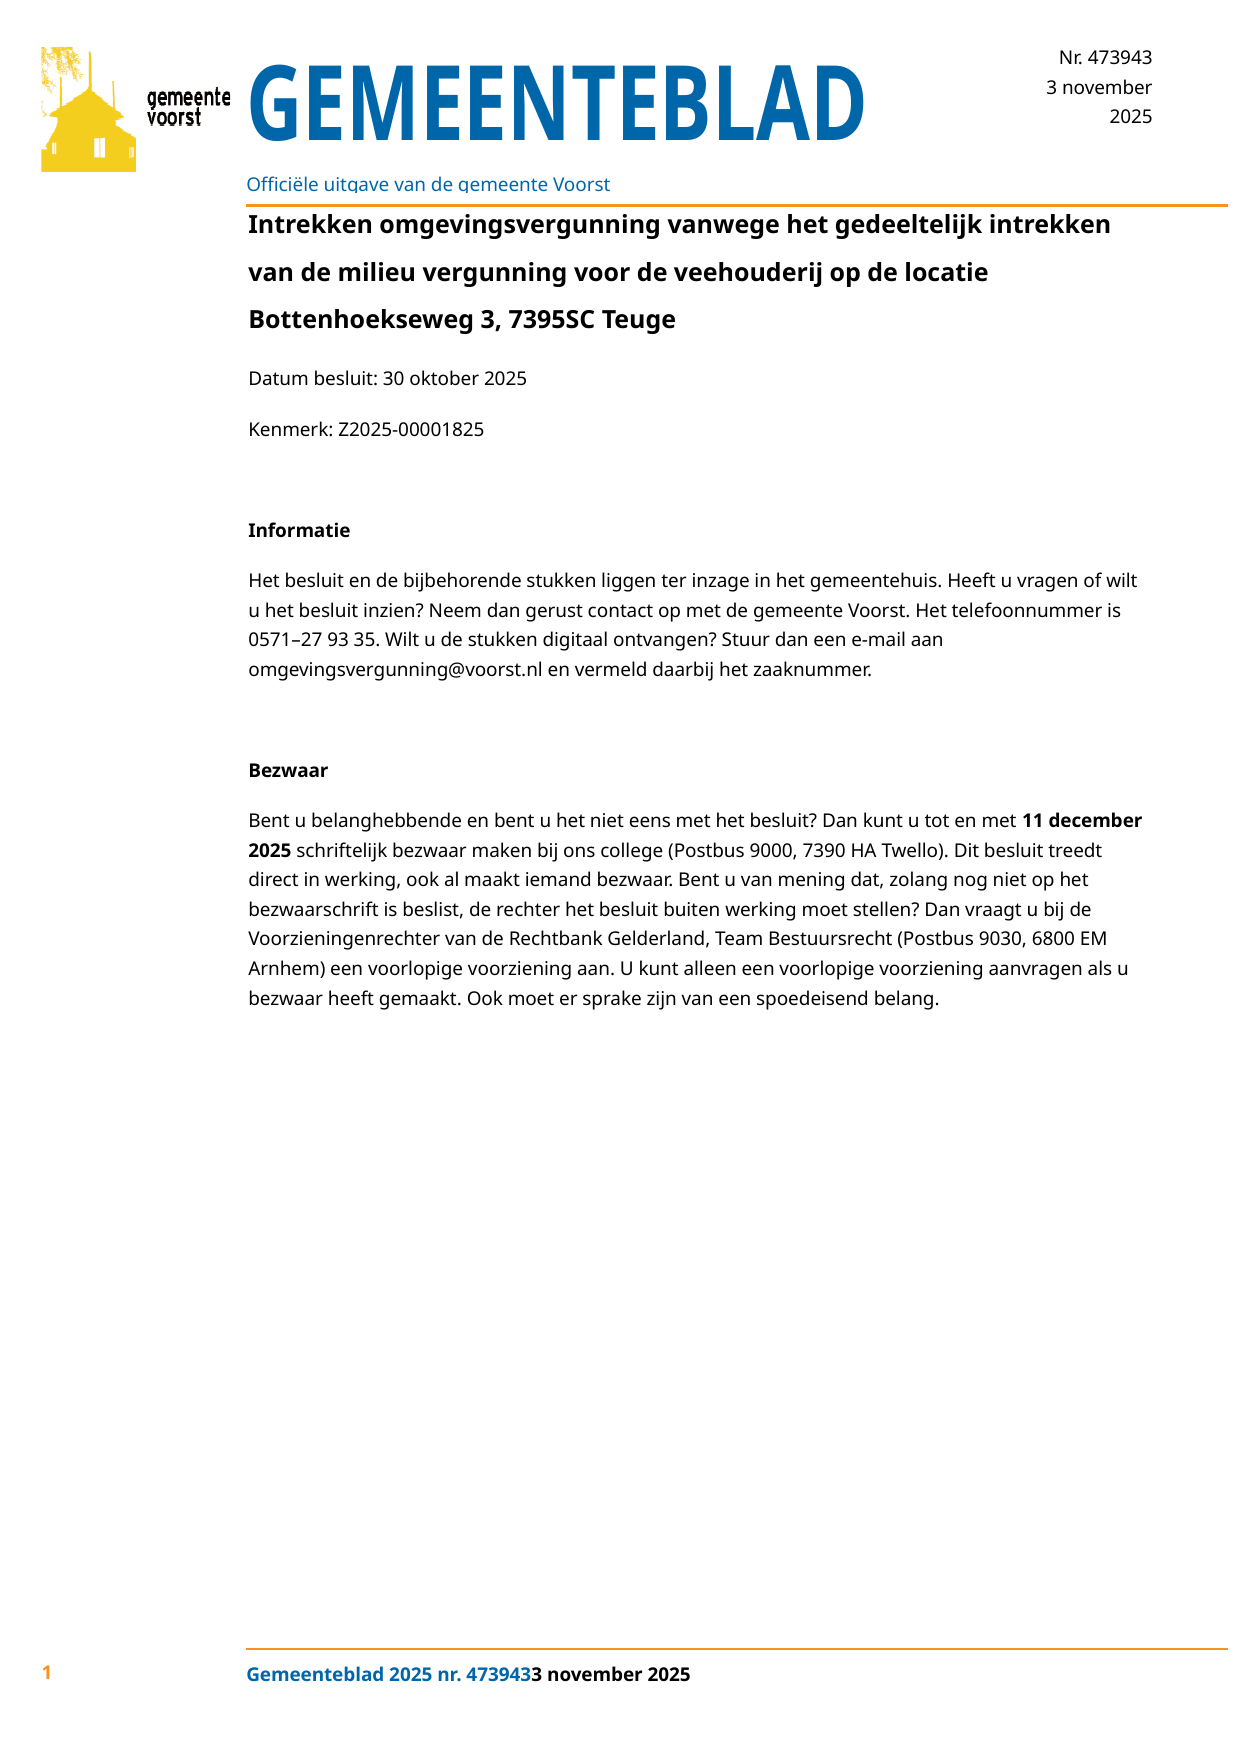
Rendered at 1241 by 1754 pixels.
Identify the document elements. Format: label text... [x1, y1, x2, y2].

text Bezwaar [248, 757, 1152, 782]
text Kenmerk: Z2025-00001825 [248, 416, 1152, 442]
text Het besluit en de bijbehorende stukken liggen ter inzage in het gemeentehuis. Heeft u vragen of wilt u het besluit inzien? Neem dan gerust contact op met de gemeente Voorst. Het telefoonnummer is 0571–27 93 35. Wilt u de stukken digitaal ontvangen? Stuur dan een e-mail aan omgevingsvergunning@voorst.nl en vermeld daarbij het zaaknummer. [248, 567, 1152, 682]
text Intrekken omgevingsvergunning vanwege het gedeeltelijk intrekken van de milieu vergunning voor de veehouderij op de locatie Bottenhoekseweg 3, 7395SC Teuge [248, 207, 1152, 336]
text Informatie [248, 517, 1152, 542]
text Bent u belanghebbende en bent u het niet eens met het besluit? Dan kunt u tot en met 11 december 2025 schriftelijk bezwaar maken bij ons college (Postbus 9000, 7390 HA Twello). Dit besluit treedt direct in werking, ook al maakt iemand bezwaar. Bent u van mening dat, zolang nog niet op het bezwaarschrift is beslist, de rechter het besluit buiten werking moet stellen? Dan vraagt u bij de Voorzieningenrechter van de Rechtbank Gelderland, Team Bestuursrecht (Postbus 9030, 6800 EM Arnhem) een voorlopige voorziening aan. U kunt alleen een voorlopige voorziening aanvragen als u bezwaar heeft gemaakt. Ook moet er sprake zijn van een spoedeisend belang. [248, 807, 1152, 1010]
text Datum besluit: 30 oktober 2025 [248, 366, 1152, 391]
picture [41, 47, 231, 172]
